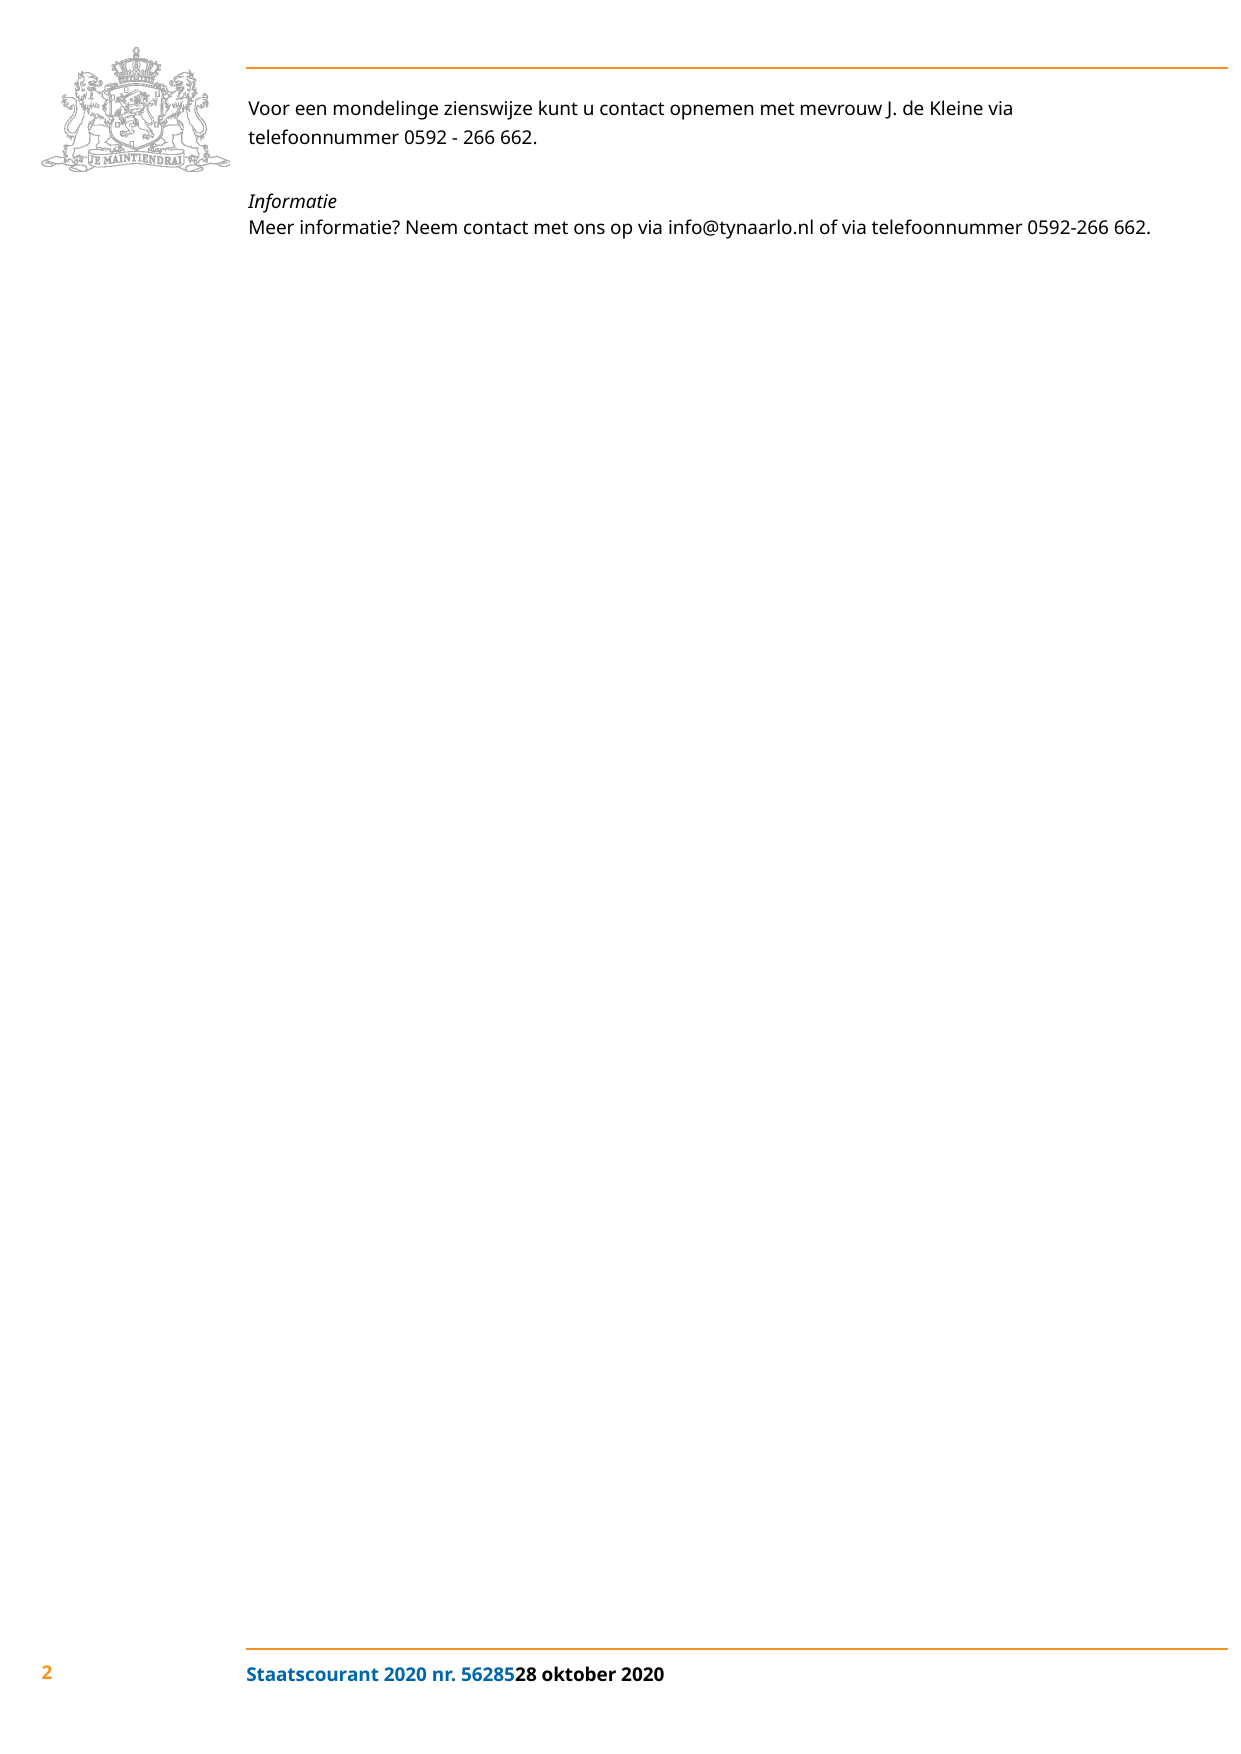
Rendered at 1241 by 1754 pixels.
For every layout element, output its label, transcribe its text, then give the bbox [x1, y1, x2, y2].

text Meer informatie? Neem contact met ons op via info@tynaarlo.nl of via telefoonnummer 0592-266 662. [248, 214, 1152, 240]
text Voor een mondelinge zienswijze kunt u contact opnemen met mevrouw J. de Kleine via telefoonnummer 0592 - 266 662. [248, 95, 1152, 150]
picture [41, 47, 231, 172]
text Informatie [248, 188, 1152, 214]
